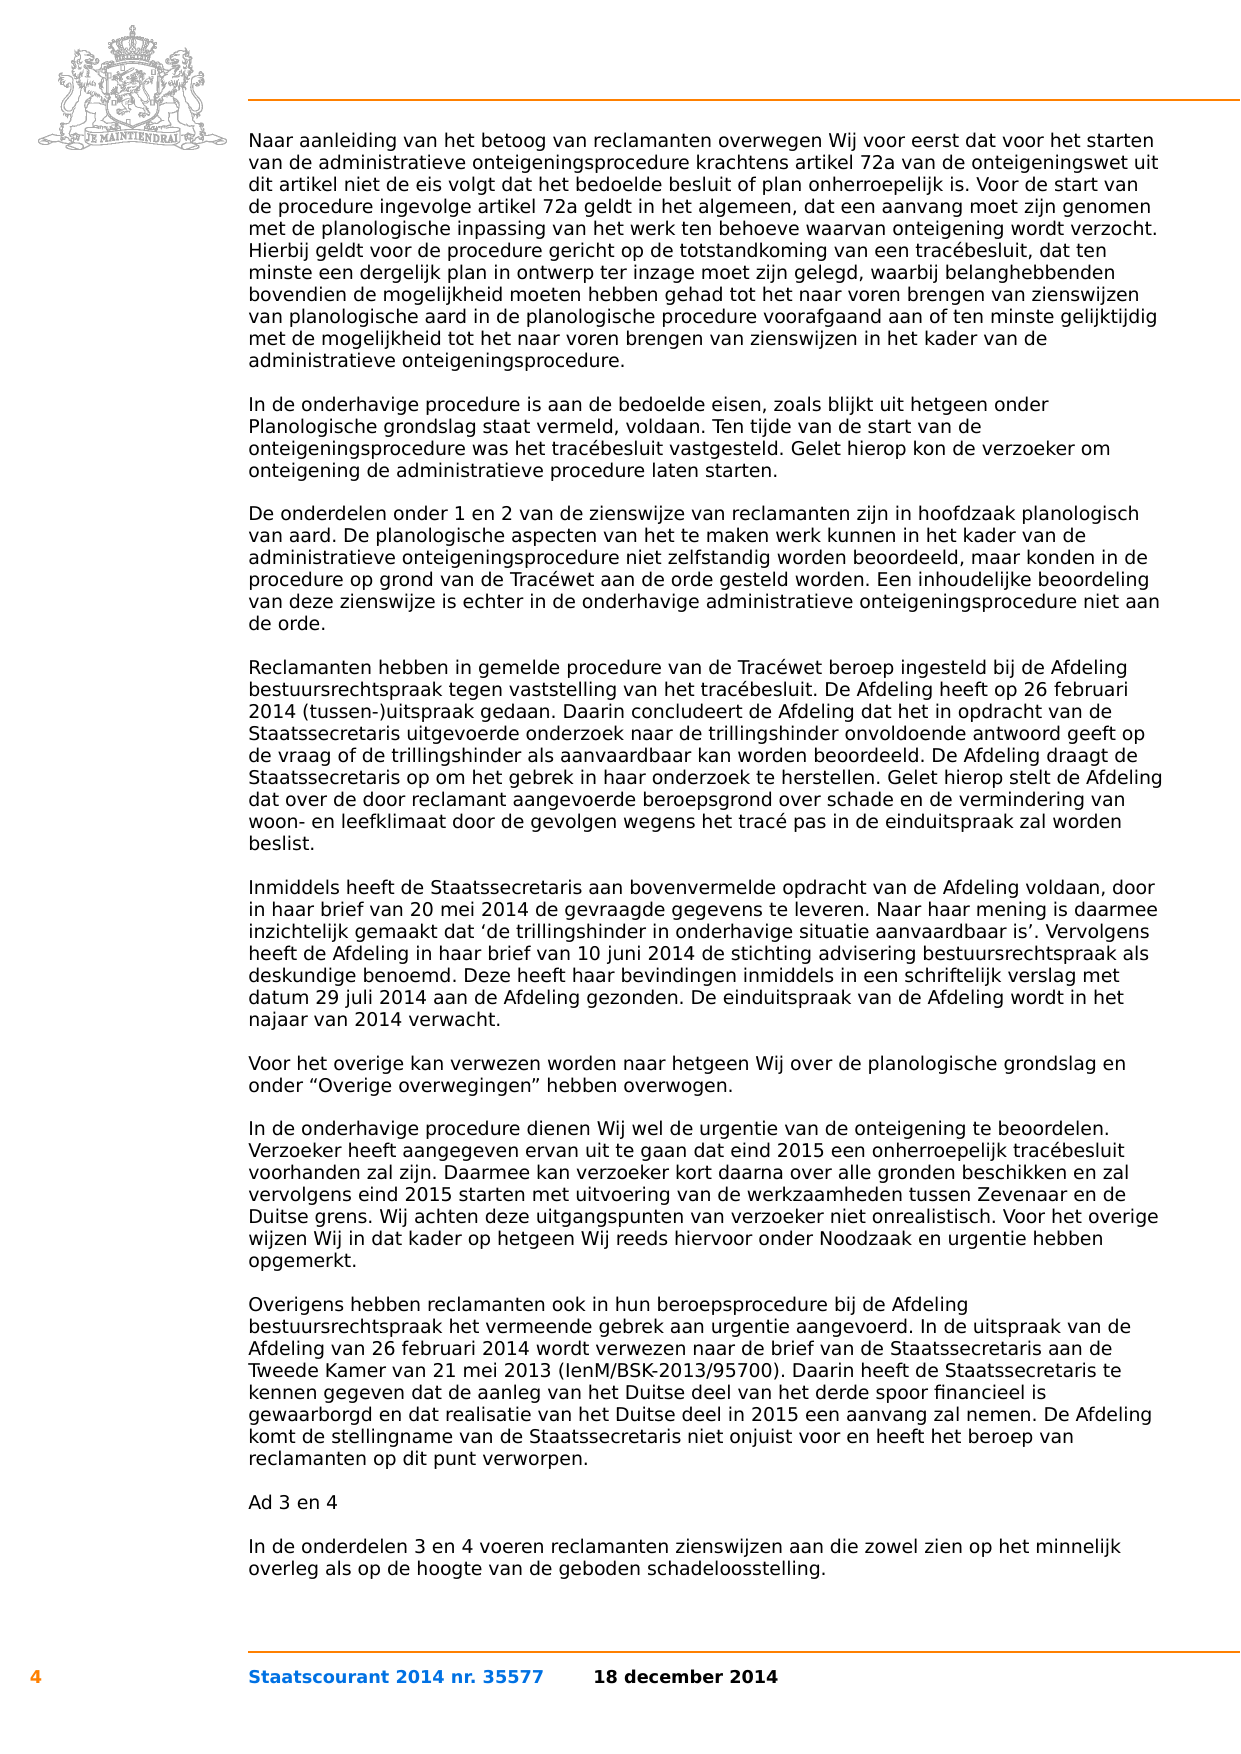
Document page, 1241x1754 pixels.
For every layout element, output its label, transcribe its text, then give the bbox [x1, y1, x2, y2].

picture [38, 25, 227, 150]
text Ad 3 en 4 [248, 1492, 1163, 1514]
text Naar aanleiding van het betoog van reclamanten overwegen Wij voor eerst dat voor het starten van de administratieve onteigeningsprocedure krachtens artikel 72a van de onteigeningswet uit dit artikel niet de eis volgt dat het bedoelde besluit of plan onherroepelijk is. Voor de start van de procedure ingevolge artikel 72a geldt in het algemeen, dat een aanvang moet zijn genomen met de planologische inpassing van het werk ten behoeve waarvan onteigening wordt verzocht. Hierbij geldt voor de procedure gericht op de totstandkoming van een tracébesluit, dat ten minste een dergelijk plan in ontwerp ter inzage moet zijn gelegd, waarbij belanghebbenden bovendien de mogelijkheid moeten hebben gehad tot het naar voren brengen van zienswijzen van planologische aard in de planologische procedure voorafgaand aan of ten minste gelijktijdig met de mogelijkheid tot het naar voren brengen van zienswijzen in het kader van de administratieve onteigeningsprocedure. [248, 130, 1163, 372]
text In de onderdelen 3 en 4 voeren reclamanten zienswijzen aan die zowel zien op het minnelijk overleg als op de hoogte van de geboden schadeloosstelling. [248, 1536, 1163, 1579]
text Overigens hebben reclamanten ook in hun beroepsprocedure bij de Afdeling bestuursrechtspraak het vermeende gebrek aan urgentie aangevoerd. In de uitspraak van de Afdeling van 26 februari 2014 wordt verwezen naar de brief van de Staatssecretaris aan de Tweede Kamer van 21 mei 2013 (IenM/BSK-2013/95700). Daarin heeft de Staatssecretaris te kennen gegeven dat de aanleg van het Duitse deel van het derde spoor financieel is gewaarborgd en dat realisatie van het Duitse deel in 2015 een aanvang zal nemen. De Afdeling komt de stellingname van de Staatssecretaris niet onjuist voor en heeft het beroep van reclamanten op dit punt verworpen. [248, 1294, 1163, 1470]
text In de onderhavige procedure is aan de bedoelde eisen, zoals blijkt uit hetgeen onder Planologische grondslag staat vermeld, voldaan. Ten tijde van de start van de onteigeningsprocedure was het tracébesluit vastgesteld. Gelet hierop kon de verzoeker om onteigening de administratieve procedure laten starten. [248, 393, 1163, 481]
text In de onderhavige procedure dienen Wij wel de urgentie van de onteigening te beoordelen. Verzoeker heeft aangegeven ervan uit te gaan dat eind 2015 een onherroepelijk tracébesluit voorhanden zal zijn. Daarmee kan verzoeker kort daarna over alle gronden beschikken en zal vervolgens eind 2015 starten met uitvoering van de werkzaamheden tussen Zevenaar en de Duitse grens. Wij achten deze uitgangspunten van verzoeker niet onrealistisch. Voor het overige wijzen Wij in dat kader op hetgeen Wij reeds hiervoor onder Noodzaak en urgentie hebben opgemerkt. [248, 1118, 1163, 1272]
text Inmiddels heeft de Staatssecretaris aan bovenvermelde opdracht van de Afdeling voldaan, door in haar brief van 20 mei 2014 de gevraagde gegevens te leveren. Naar haar mening is daarmee inzichtelijk gemaakt dat ‘de trillingshinder in onderhavige situatie aanvaardbaar is’. Vervolgens heeft de Afdeling in haar brief van 10 juni 2014 de stichting advisering bestuursrechtspraak als deskundige benoemd. Deze heeft haar bevindingen inmiddels in een schriftelijk verslag met datum 29 juli 2014 aan de Afdeling gezonden. De einduitspraak van de Afdeling wordt in het najaar van 2014 verwacht. [248, 877, 1163, 1031]
text Reclamanten hebben in gemelde procedure van de Tracéwet beroep ingesteld bij de Afdeling bestuursrechtspraak tegen vaststelling van het tracébesluit. De Afdeling heeft op 26 februari 2014 (tussen-)uitspraak gedaan. Daarin concludeert de Afdeling dat het in opdracht van de Staatssecretaris uitgevoerde onderzoek naar de trillingshinder onvoldoende antwoord geeft op de vraag of de trillingshinder als aanvaardbaar kan worden beoordeeld. De Afdeling draagt de Staatssecretaris op om het gebrek in haar onderzoek te herstellen. Gelet hierop stelt de Afdeling dat over de door reclamant aangevoerde beroepsgrond over schade en de vermindering van woon- en leefklimaat door de gevolgen wegens het tracé pas in de einduitspraak zal worden beslist. [248, 657, 1163, 855]
text De onderdelen onder 1 en 2 van de zienswijze van reclamanten zijn in hoofdzaak planologisch van aard. De planologische aspecten van het te maken werk kunnen in het kader van de administratieve onteigeningsprocedure niet zelfstandig worden beoordeeld, maar konden in de procedure op grond van de Tracéwet aan de orde gesteld worden. Een inhoudelijke beoordeling van deze zienswijze is echter in de onderhavige administratieve onteigeningsprocedure niet aan de orde. [248, 503, 1163, 635]
text Voor het overige kan verwezen worden naar hetgeen Wij over de planologische grondslag en onder “Overige overwegingen” hebben overwogen. [248, 1052, 1163, 1096]
